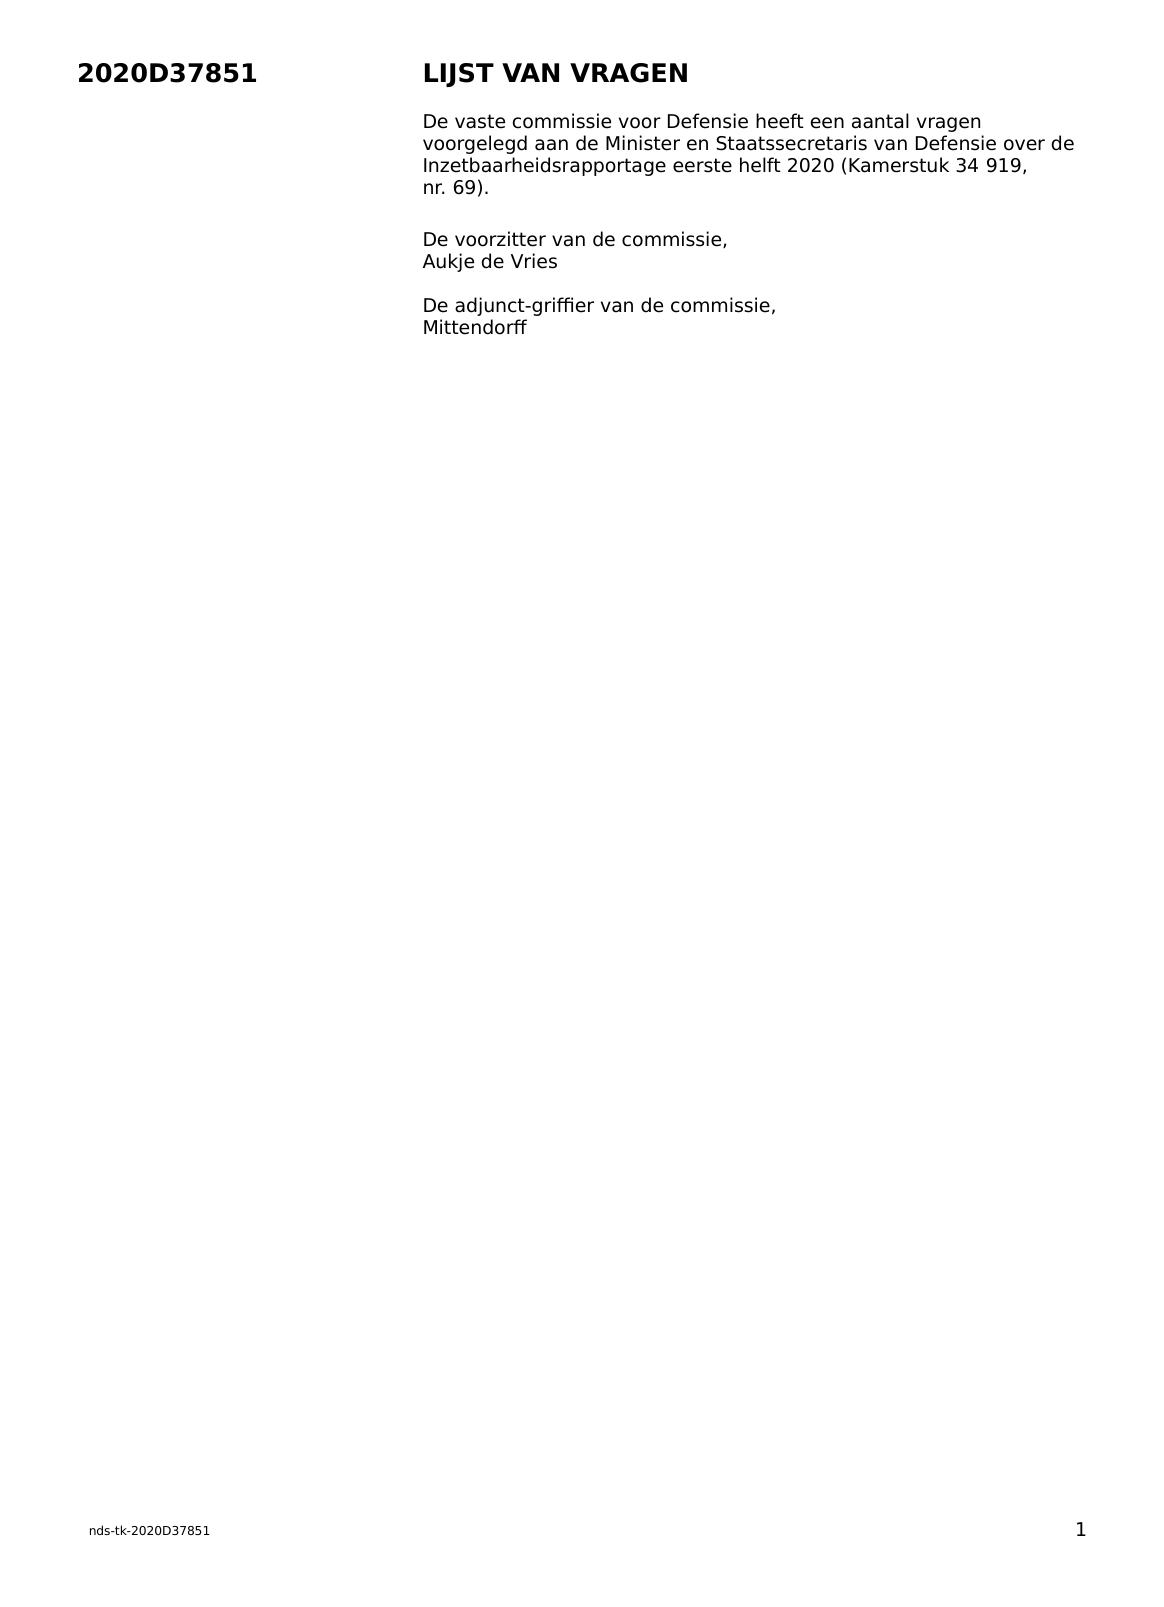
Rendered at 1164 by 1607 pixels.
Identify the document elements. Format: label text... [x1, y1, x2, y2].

text nds-tk-2020D37851 [88, 1524, 323, 1538]
text De vaste commissie voor Defensie heeft een aantal vragen voorgelegd aan de Minister en Staatssecretaris van Defensie over de Inzetbaarheidsrapportage eerste helft 2020 (Kamerstuk 34 919, nr. 69). [422, 111, 1087, 199]
text De voorzitter van de commissie, Aukje de Vries [422, 229, 1087, 273]
text 2020D37851 LIJST VAN VRAGEN [77, 59, 1087, 89]
text De adjunct-griffier van de commissie, Mittendorff [422, 295, 1087, 339]
